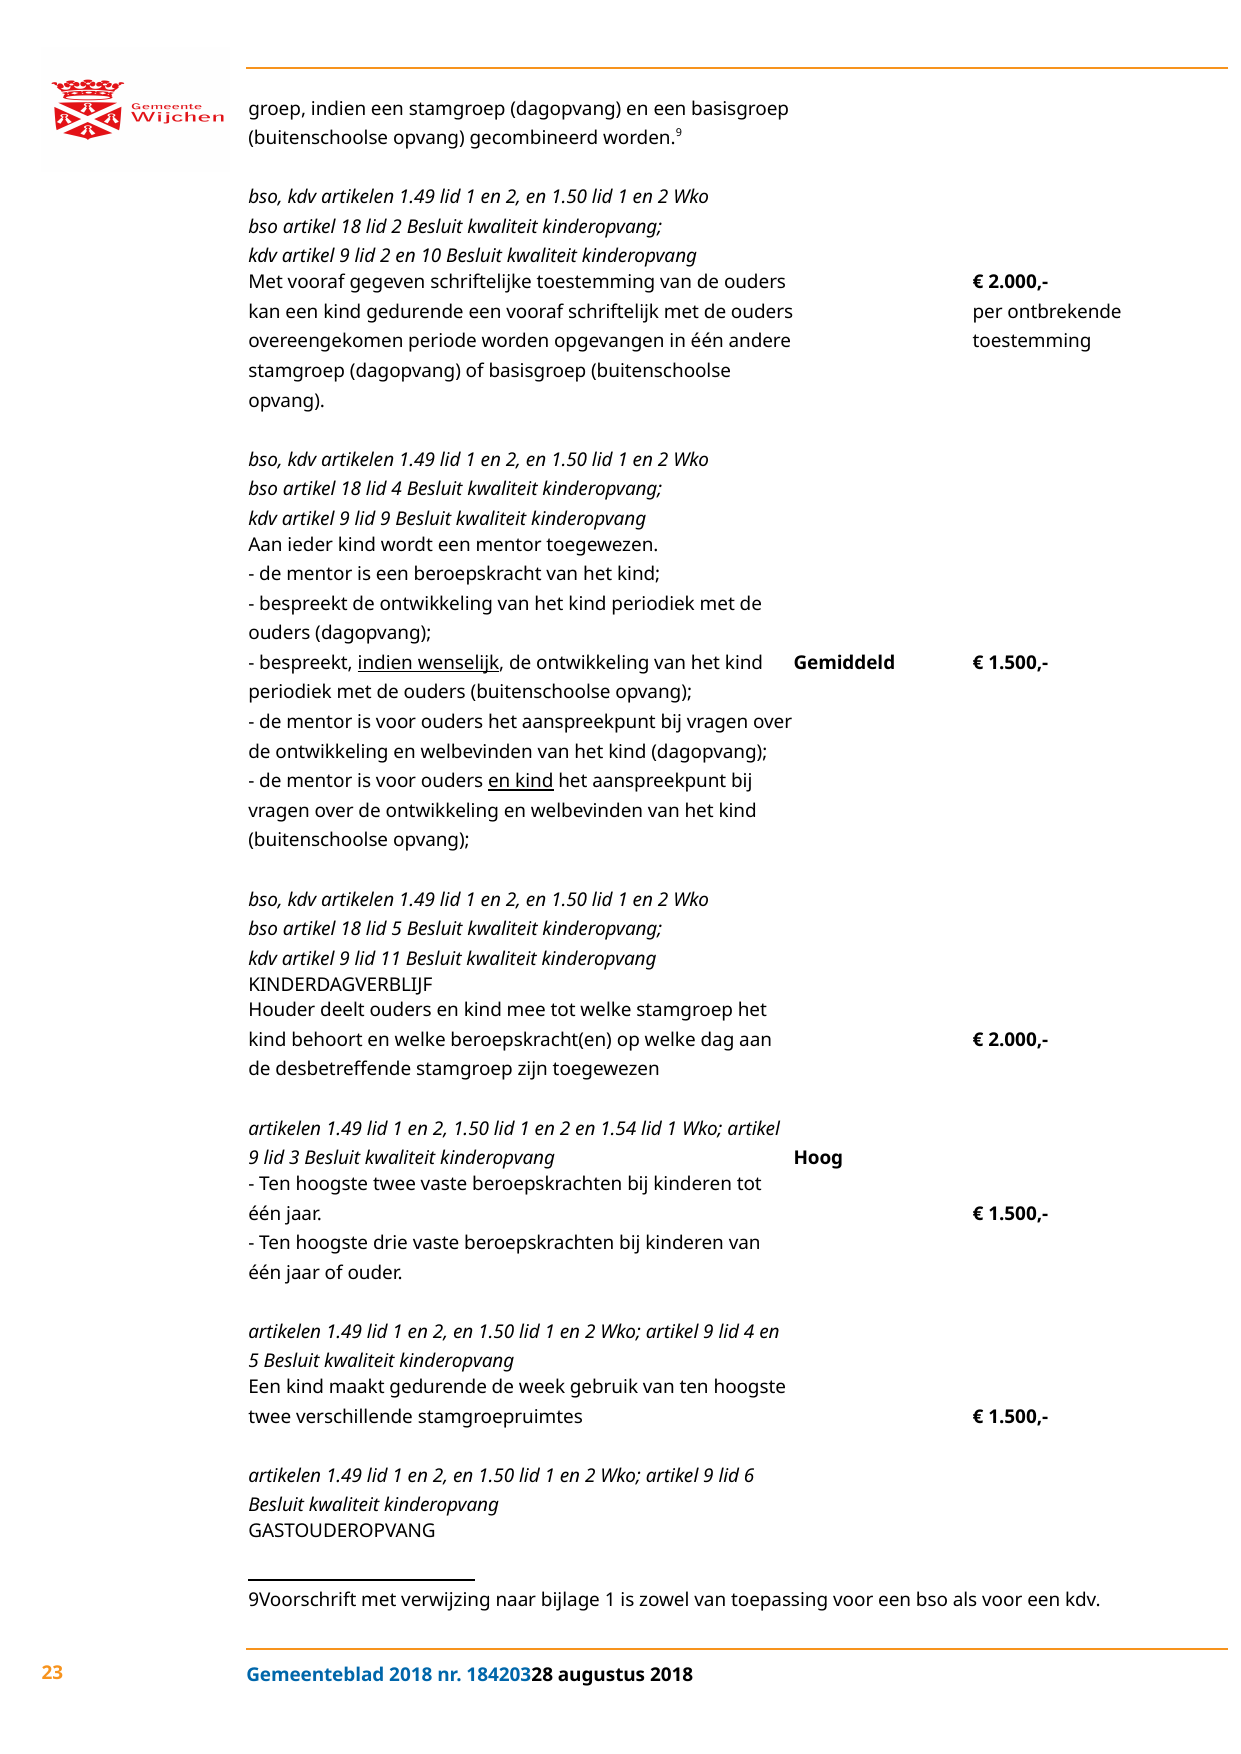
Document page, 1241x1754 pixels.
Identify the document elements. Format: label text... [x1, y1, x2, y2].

table_cell - Ten hoogste twee vaste beroepskrachten bij kinderen tot één jaar. - Ten hoogste drie vaste beroepskrachten bij kinderen van één jaar of ouder. artikelen 1.49 lid 1 en 2, en 1.50 lid 1 en 2 Wko; artikel 9 lid 4 en 5 Besluit kwaliteit kinderopvang [248, 1170, 793, 1373]
table_cell Een kind maakt gedurende de week gebruik van ten hoogste twee verschillende stamgroepruimtes artikelen 1.49 lid 1 en 2, en 1.50 lid 1 en 2 Wko; artikel 9 lid 6 Besluit kwaliteit kinderopvang [248, 1373, 793, 1517]
table_cell groep, indien een stamgroep (dagopvang) en een basisgroep (buitenschoolse opvang) gecombineerd worden. bso, kdv artikelen 1.49 lid 1 en 2, en 1.50 lid 1 en 2 Wko bso artikel 18 lid 2 Besluit kwaliteit kinderopvang; kdv artikel 9 lid 2 en 10 Besluit kwaliteit kinderopvang [248, 95, 793, 268]
table_cell € 2.000,- per ontbrekende toestemming [973, 269, 1152, 531]
table_cell € 1.500,- [973, 1373, 1152, 1517]
table_cell [793, 95, 972, 531]
table_cell [973, 95, 1152, 268]
picture [41, 47, 231, 172]
table_cell Aan ieder kind wordt een mentor toegewezen. - de mentor is een beroepskracht van het kind; - bespreekt de ontwikkeling van het kind periodiek met de ouders (dagopvang); - bespreekt, indien wenselijk, de ontwikkeling van het kind periodiek met de ouders (buitenschoolse opvang); - de mentor is voor ouders het aanspreekpunt bij vragen over de ontwikkeling en welbevinden van het kind (dagopvang); - de mentor is voor ouders en kind het aanspreekpunt bij vragen over de ontwikkeling en welbevinden van het kind (buitenschoolse opvang); bso, kdv artikelen 1.49 lid 1 en 2, en 1.50 lid 1 en 2 Wko bso artikel 18 lid 5 Besluit kwaliteit kinderopvang; kdv artikel 9 lid 11 Besluit kwaliteit kinderopvang [248, 531, 793, 971]
table_cell Met vooraf gegeven schriftelijke toestemming van de ouders kan een kind gedurende een vooraf schriftelijk met de ouders overeengekomen periode worden opgevangen in één andere stamgroep (dagopvang) of basisgroep (buitenschoolse opvang). bso, kdv artikelen 1.49 lid 1 en 2, en 1.50 lid 1 en 2 Wko bso artikel 18 lid 4 Besluit kwaliteit kinderopvang; kdv artikel 9 lid 9 Besluit kwaliteit kinderopvang [248, 269, 793, 531]
table_cell Hoog [793, 996, 972, 1517]
table_cell GASTOUDEROPVANG [248, 1518, 1152, 1543]
table_cell € 1.500,- [973, 1170, 1152, 1373]
table_cell Gemiddeld [793, 531, 972, 971]
table_cell € 2.000,- [973, 996, 1152, 1170]
table_cell KINDERDAGVERBLIJF [248, 971, 1152, 996]
table_cell € 1.500,- [973, 531, 1152, 971]
table_cell Houder deelt ouders en kind mee tot welke stamgroep het kind behoort en welke beroepskracht(en) op welke dag aan de desbetreffende stamgroep zijn toegewezen artikelen 1.49 lid 1 en 2, 1.50 lid 1 en 2 en 1.54 lid 1 Wko; artikel 9 lid 3 Besluit kwaliteit kinderopvang [248, 996, 793, 1170]
